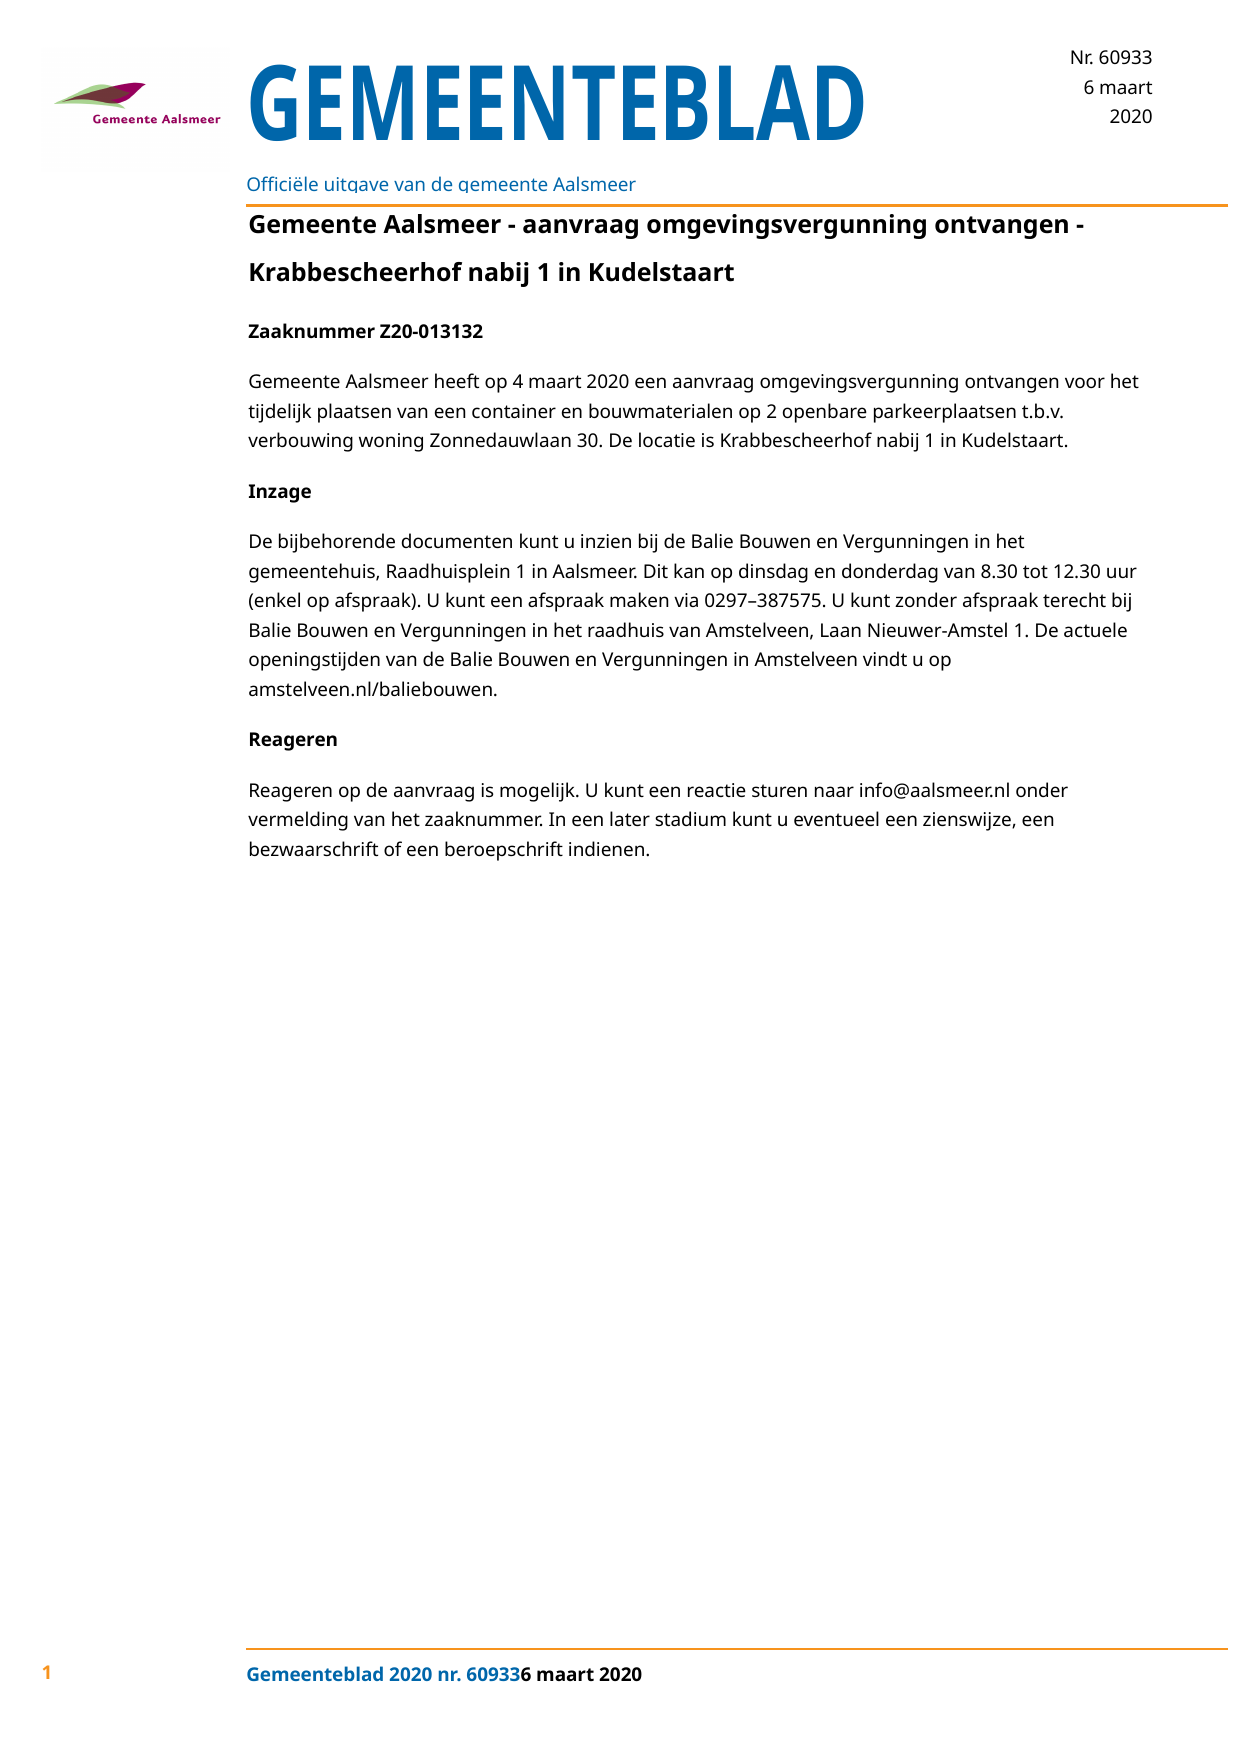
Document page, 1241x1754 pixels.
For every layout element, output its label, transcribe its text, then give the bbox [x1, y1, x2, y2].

text Reageren op de aanvraag is mogelijk. U kunt een reactie sturen naar info@aalsmeer.nl onder vermelding van het zaaknummer. In een later stadium kunt u eventueel een zienswijze, een bezwaarschrift of een beroepschrift indienen. [248, 777, 1152, 862]
text Inzage [248, 478, 1152, 504]
text De bijbehorende documenten kunt u inzien bij de Balie Bouwen en Vergunningen in het gemeentehuis, Raadhuisplein 1 in Aalsmeer. Dit kan op dinsdag en donderdag van 8.30 tot 12.30 uur (enkel op afspraak). U kunt een afspraak maken via 0297–387575. U kunt zonder afspraak terecht bij Balie Bouwen en Vergunningen in het raadhuis van Amstelveen, Laan Nieuwer-Amstel 1. De actuele openingstijden van de Balie Bouwen en Vergunningen in Amstelveen vindt u op amstelveen.nl/baliebouwen. [248, 528, 1152, 702]
text Gemeente Aalsmeer heeft op 4 maart 2020 een aanvraag omgevingsvergunning ontvangen voor het tijdelijk plaatsen van een container en bouwmaterialen op 2 openbare parkeerplaatsen t.b.v. verbouwing woning Zonnedauwlaan 30. De locatie is Krabbescheerhof nabij 1 in Kudelstaart. [248, 368, 1152, 453]
text Reageren [248, 727, 1152, 752]
text Gemeente Aalsmeer - aanvraag omgevingsvergunning ontvangen - Krabbescheerhof nabij 1 in Kudelstaart [248, 207, 1152, 288]
picture [41, 47, 231, 172]
text Zaaknummer Z20-013132 [248, 318, 1152, 344]
